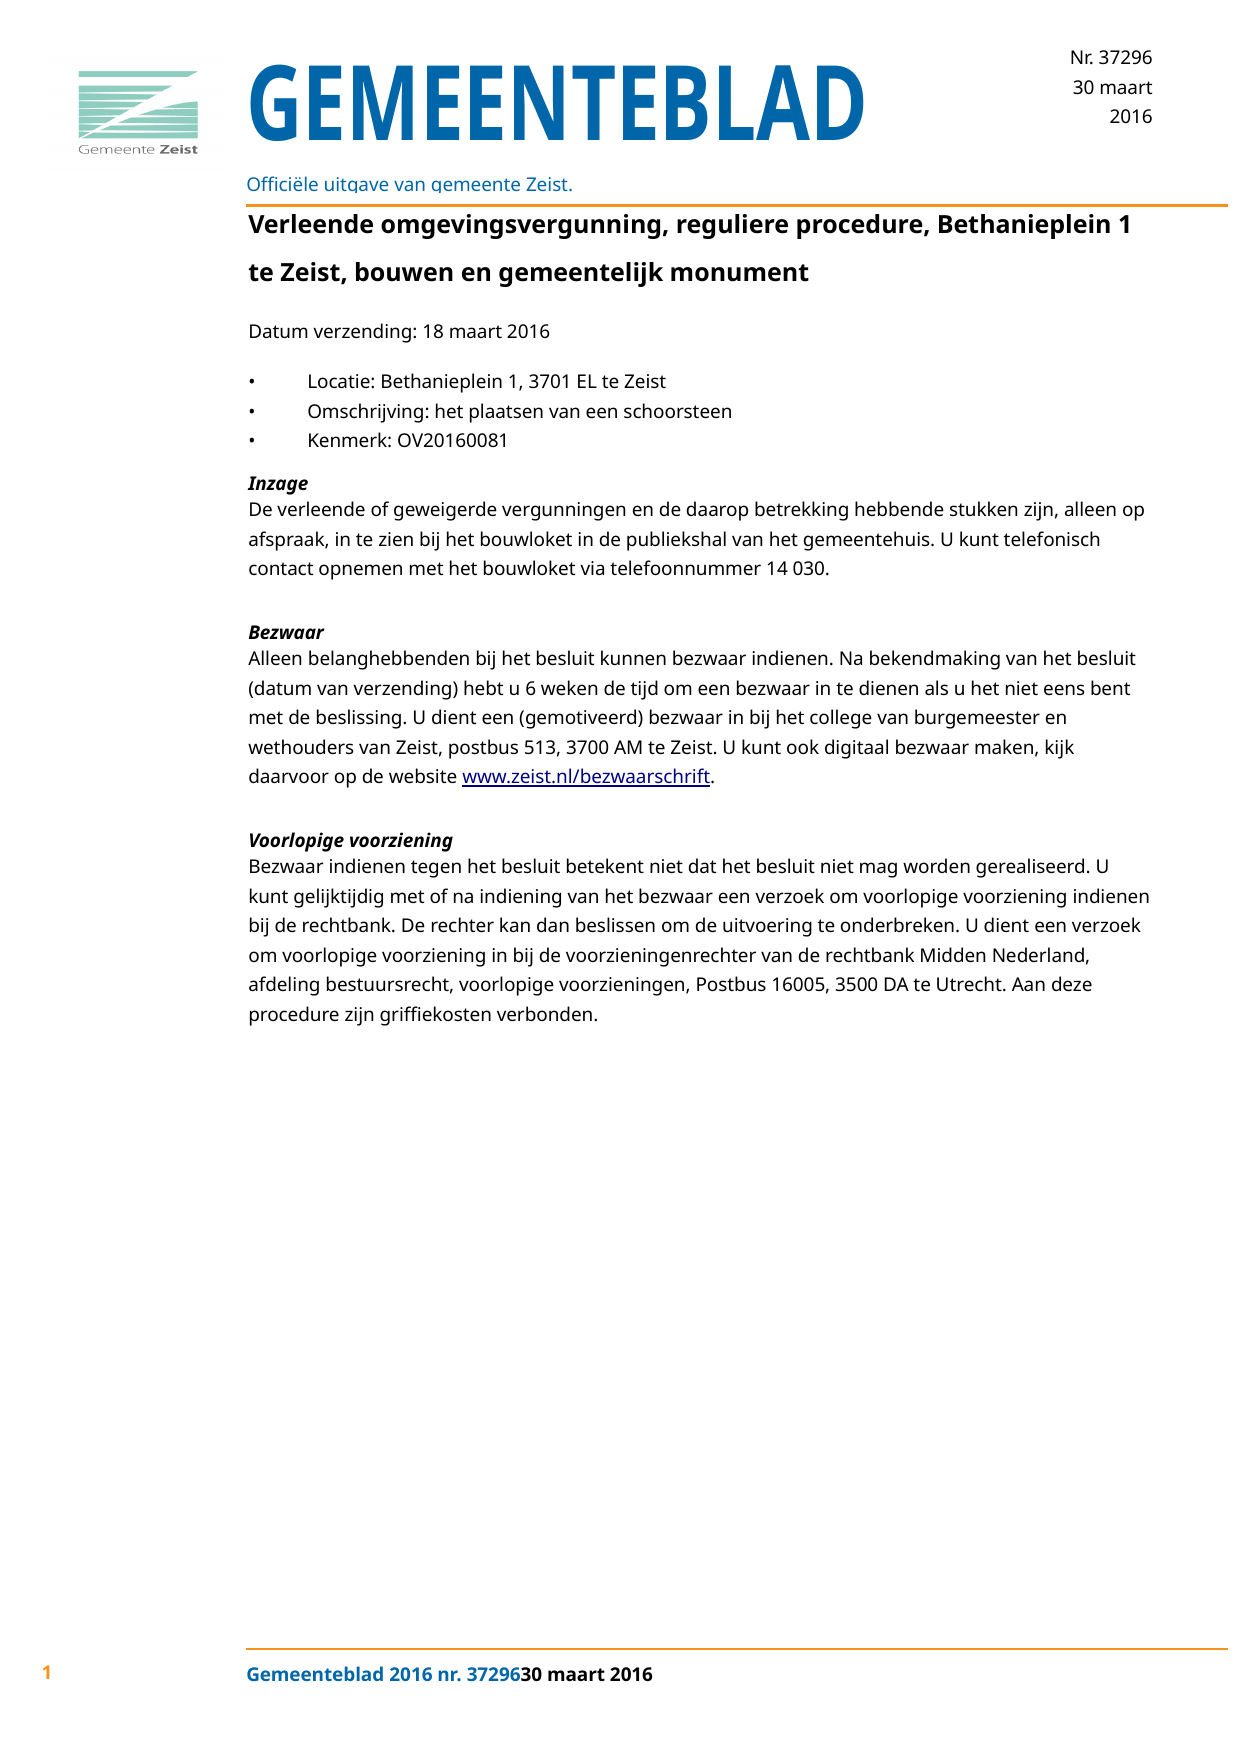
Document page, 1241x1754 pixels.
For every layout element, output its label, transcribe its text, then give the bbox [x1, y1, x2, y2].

list Locatie: Bethanieplein 1, 3701 EL te Zeist [248, 368, 1152, 394]
list Kenmerk: OV20160081 [248, 427, 1152, 453]
text Bezwaar [248, 619, 1152, 645]
text Inzage [248, 471, 1152, 496]
picture [41, 47, 231, 172]
text Bezwaar indienen tegen het besluit betekent niet dat het besluit niet mag worden gerealiseerd. U kunt gelijktijdig met of na indiening van het bezwaar een verzoek om voorlopige voorziening indienen bij de rechtbank. De rechter kan dan beslissen om de uitvoering te onderbreken. U dient een verzoek om voorlopige voorziening in bij de voorzieningenrechter van de rechtbank Midden Nederland, afdeling bestuursrecht, voorlopige voorzieningen, Postbus 16005, 3500 DA te Utrecht. Aan deze procedure zijn griffiekosten verbonden. [248, 853, 1152, 1027]
text Datum verzending: 18 maart 2016 [248, 318, 1152, 344]
list Omschrijving: het plaatsen van een schoorsteen [248, 398, 1152, 424]
text De verleende of geweigerde vergunningen en de daarop betrekking hebbende stukken zijn, alleen op afspraak, in te zien bij het bouwloket in de publiekshal van het gemeentehuis. U kunt telefonisch contact opnemen met het bouwloket via telefoonnummer 14 030. [248, 496, 1152, 581]
text Verleende omgevingsvergunning, reguliere procedure, Bethanieplein 1 te Zeist, bouwen en gemeentelijk monument [248, 207, 1152, 288]
text Alleen belanghebbenden bij het besluit kunnen bezwaar indienen. Na bekendmaking van het besluit (datum van verzending) hebt u 6 weken de tijd om een bezwaar in te dienen als u het niet eens bent met de beslissing. U dient een (gemotiveerd) bezwaar in bij het college van burgemeester en wethouders van Zeist, postbus 513, 3700 AM te Zeist. U kunt ook digitaal bezwaar maken, kijk daarvoor op de website www.zeist.nl/bezwaarschrift. [248, 645, 1152, 789]
text Voorlopige voorziening [248, 827, 1152, 853]
